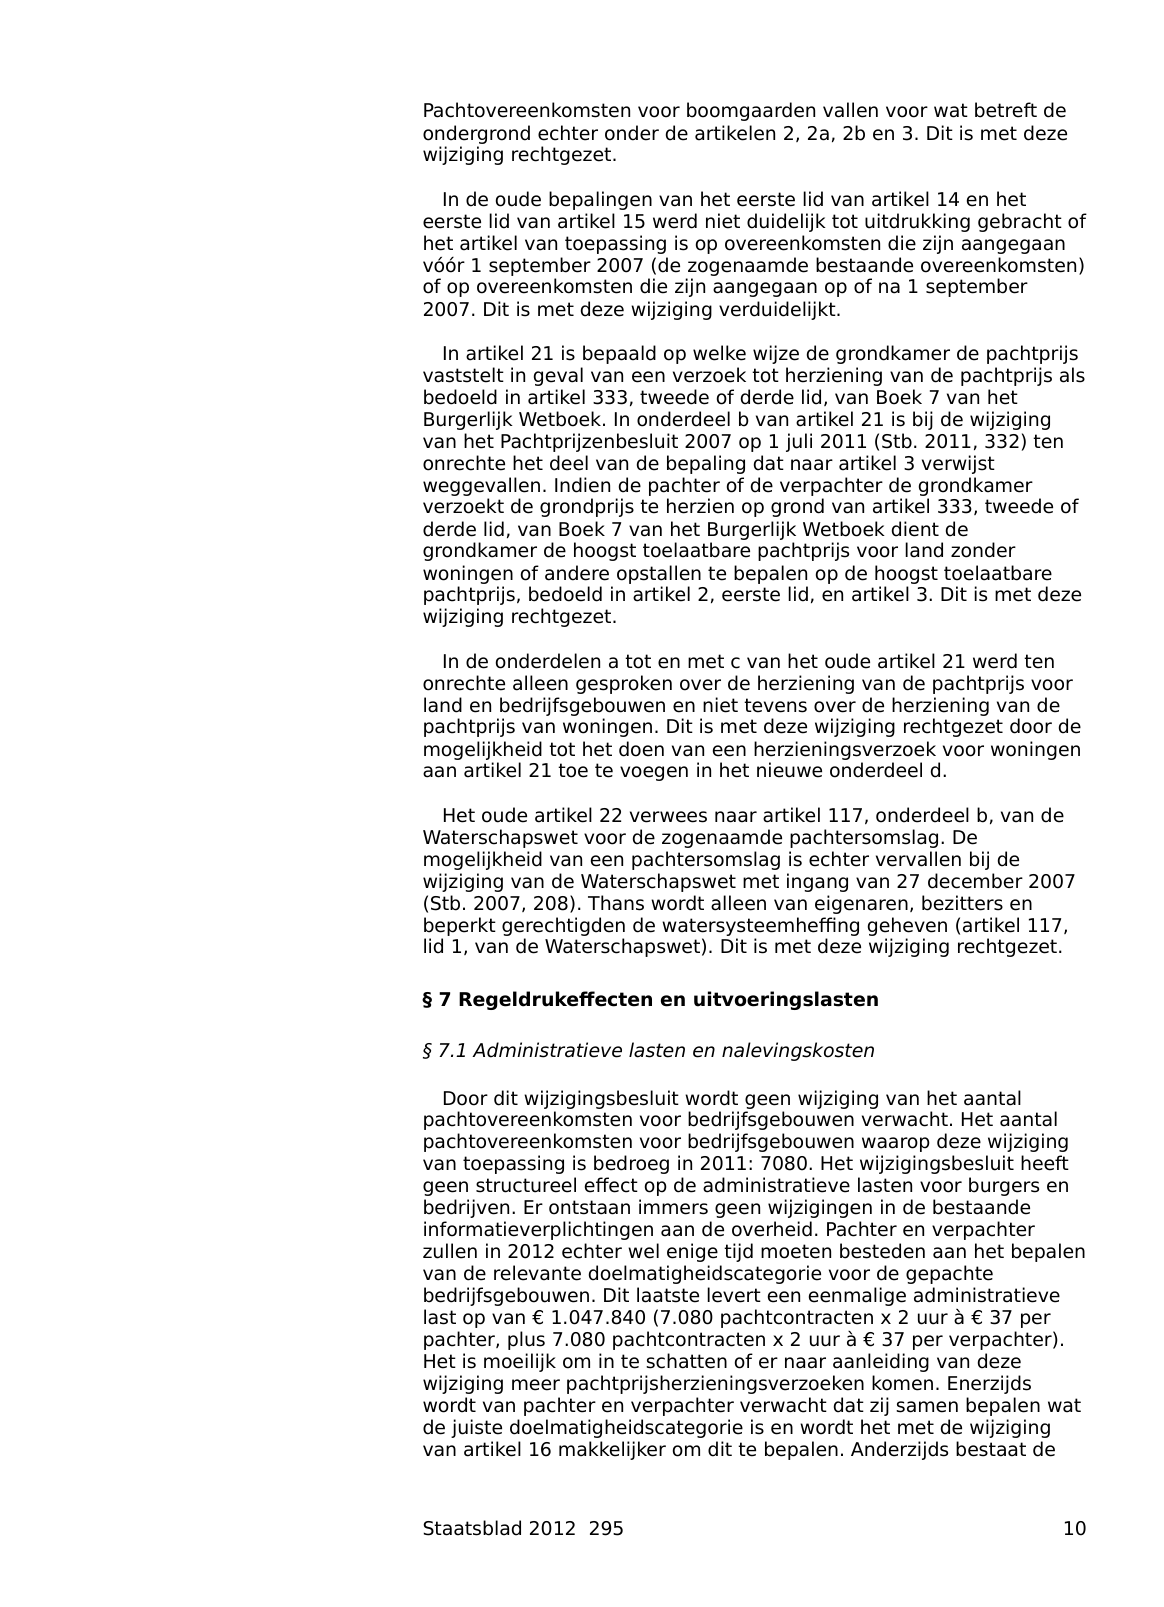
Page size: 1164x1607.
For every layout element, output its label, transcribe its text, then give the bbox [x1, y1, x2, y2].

subtitle § 7.1 Administratieve lasten en nalevingskosten [422, 1040, 1087, 1062]
text In de oude bepalingen van het eerste lid van artikel 14 en het eerste lid van artikel 15 werd niet duidelijk tot uitdrukking gebracht of het artikel van toepassing is op overeenkomsten die zijn aangegaan vóór 1 september 2007 (de zogenaamde bestaande overeenkomsten) of op overeenkomsten die zijn aangegaan op of na 1 september 2007. Dit is met deze wijziging verduidelijkt. [422, 188, 1087, 320]
text In artikel 21 is bepaald op welke wijze de grondkamer de pachtprijs vaststelt in geval van een verzoek tot herziening van de pachtprijs als bedoeld in artikel 333, tweede of derde lid, van Boek 7 van het Burgerlijk Wetboek. In onderdeel b van artikel 21 is bij de wijziging van het Pachtprijzenbesluit 2007 op 1 juli 2011 (Stb. 2011, 332) ten onrechte het deel van de bepaling dat naar artikel 3 verwijst weggevallen. Indien de pachter of de verpachter de grondkamer verzoekt de grondprijs te herzien op grond van artikel 333, tweede of derde lid, van Boek 7 van het Burgerlijk Wetboek dient de grondkamer de hoogst toelaatbare pachtprijs voor land zonder woningen of andere opstallen te bepalen op de hoogst toelaatbare pachtprijs, bedoeld in artikel 2, eerste lid, en artikel 3. Dit is met deze wijziging rechtgezet. [422, 343, 1087, 628]
text Pachtovereenkomsten voor boomgaarden vallen voor wat betreft de ondergrond echter onder de artikelen 2, 2a, 2b en 3. Dit is met deze wijziging rechtgezet. [422, 100, 1087, 166]
text In de onderdelen a tot en met c van het oude artikel 21 werd ten onrechte alleen gesproken over de herziening van de pachtprijs voor land en bedrijfsgebouwen en niet tevens over de herziening van de pachtprijs van woningen. Dit is met deze wijziging rechtgezet door de mogelijkheid tot het doen van een herzieningsverzoek voor woningen aan artikel 21 toe te voegen in het nieuwe onderdeel d. [422, 651, 1087, 782]
text Het oude artikel 22 verwees naar artikel 117, onderdeel b, van de Waterschapswet voor de zogenaamde pachtersomslag. De mogelijkheid van een pachtersomslag is echter vervallen bij de wijziging van de Waterschapswet met ingang van 27 december 2007 (Stb. 2007, 208). Thans wordt alleen van eigenaren, bezitters en beperkt gerechtigden de watersysteemheffing geheven (artikel 117, lid 1, van de Waterschapswet). Dit is met deze wijziging rechtgezet. [422, 804, 1087, 958]
text Door dit wijzigingsbesluit wordt geen wijziging van het aantal pachtovereenkomsten voor bedrijfsgebouwen verwacht. Het aantal pachtovereenkomsten voor bedrijfsgebouwen waarop deze wijziging van toepassing is bedroeg in 2011: 7080. Het wijzigingsbesluit heeft geen structureel effect op de administratieve lasten voor burgers en bedrijven. Er ontstaan immers geen wijzigingen in de bestaande informatieverplichtingen aan de overheid. Pachter en verpachter zullen in 2012 echter wel enige tijd moeten besteden aan het bepalen van de relevante doelmatigheidscategorie voor de gepachte bedrijfsgebouwen. Dit laatste levert een eenmalige administratieve last op van € 1.047.840 (7.080 pachtcontracten x 2 uur à € 37 per pachter, plus 7.080 pachtcontracten x 2 uur à € 37 per verpachter). Het is moeilijk om in te schatten of er naar aanleiding van deze wijziging meer pachtprijsherzieningsverzoeken komen. Enerzijds wordt van pachter en verpachter verwacht dat zij samen bepalen wat de juiste doelmatigheidscategorie is en wordt het met de wijziging van artikel 16 makkelijker om dit te bepalen. Anderzijds bestaat de [422, 1087, 1087, 1461]
subtitle § 7 Regeldrukeffecten en uitvoeringslasten [422, 988, 1087, 1010]
